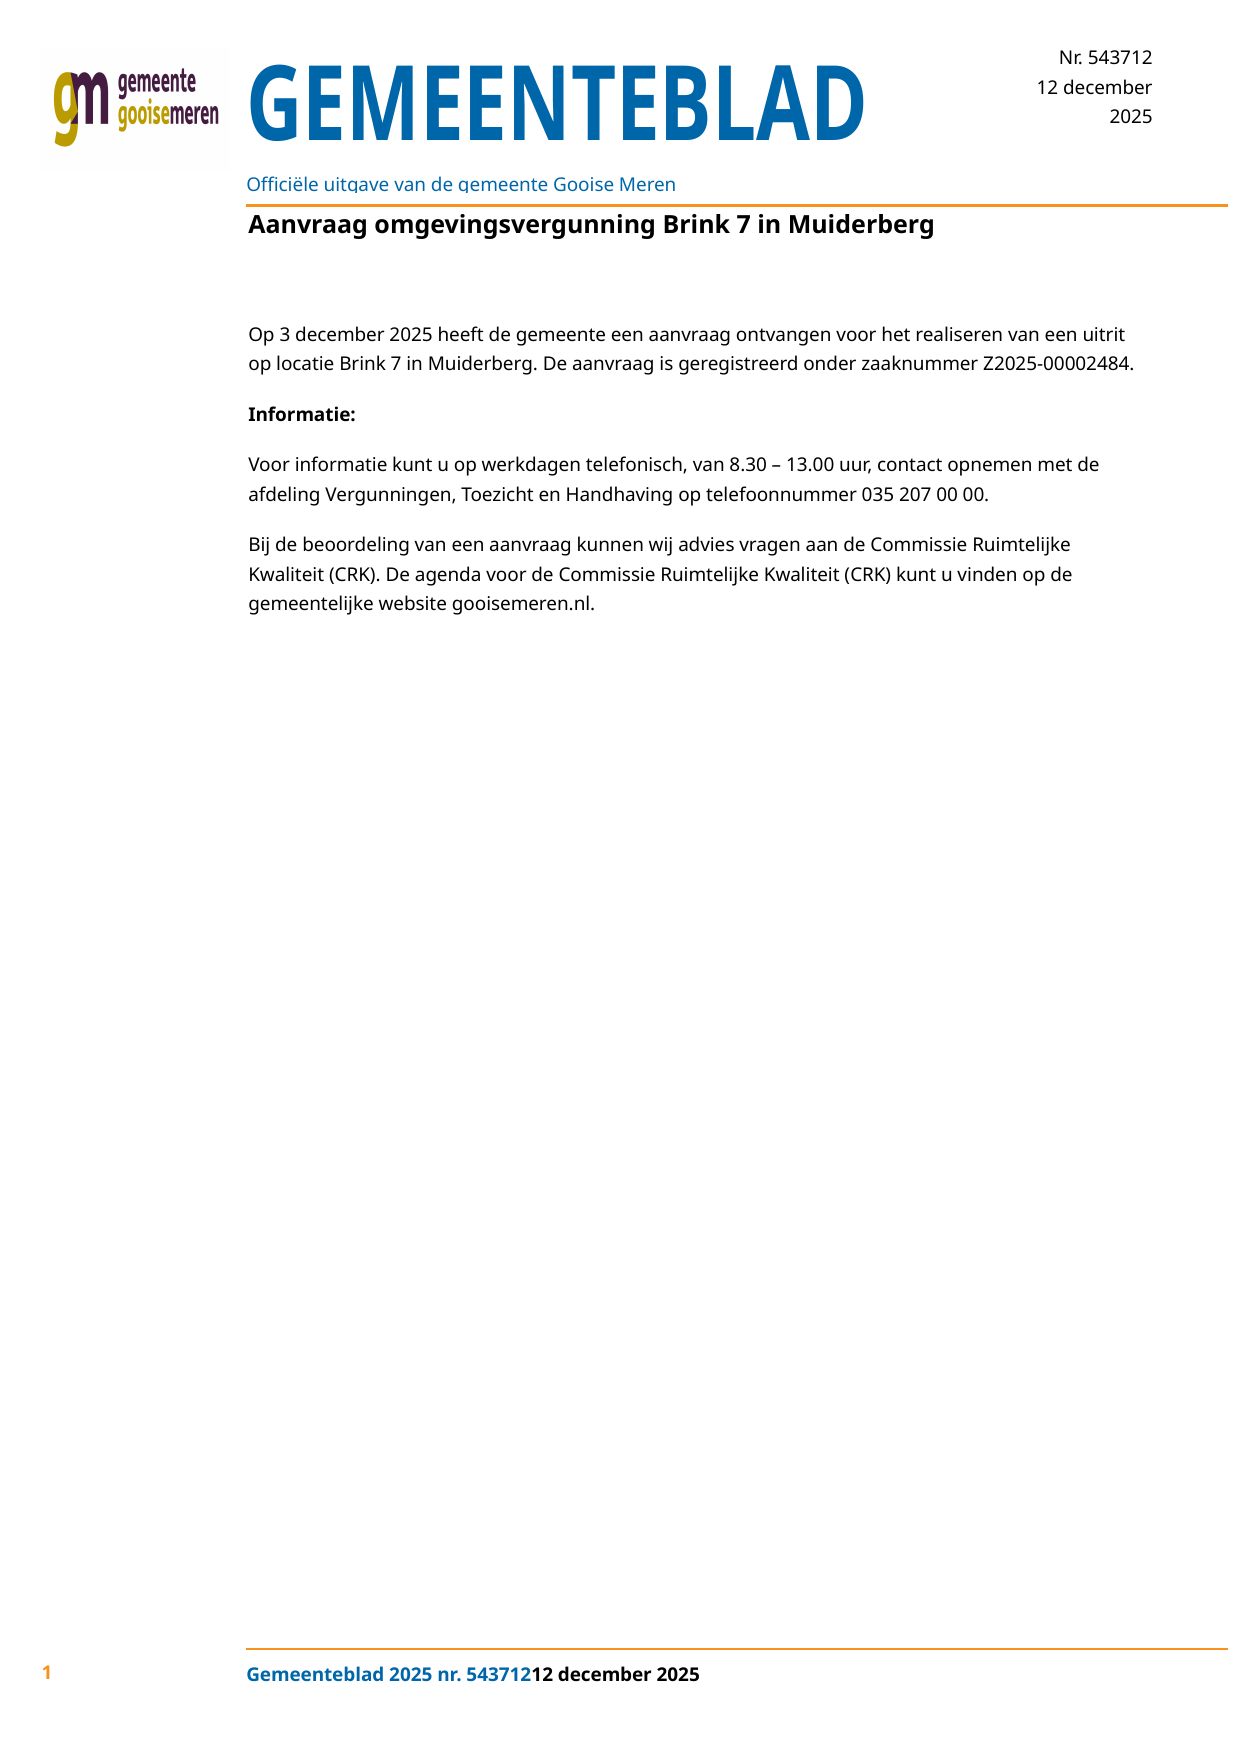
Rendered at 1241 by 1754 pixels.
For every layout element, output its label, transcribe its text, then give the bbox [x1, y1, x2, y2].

text Op 3 december 2025 heeft de gemeente een aanvraag ontvangen voor het realiseren van een uitrit op locatie Brink 7 in Muiderberg. De aanvraag is geregistreerd onder zaaknummer Z2025-00002484. [248, 321, 1152, 376]
text Informatie: [248, 401, 1152, 426]
text Bij de beoordeling van een aanvraag kunnen wij advies vragen aan de Commissie Ruimtelijke Kwaliteit (CRK). De agenda voor de Commissie Ruimtelijke Kwaliteit (CRK) kunt u vinden op de gemeentelijke website gooisemeren.nl. [248, 531, 1152, 616]
picture [41, 47, 231, 172]
text Voor informatie kunt u op werkdagen telefonisch, van 8.30 – 13.00 uur, contact opnemen met de afdeling Vergunningen, Toezicht en Handhaving op telefoonnummer 035 207 00 00. [248, 451, 1152, 506]
text Aanvraag omgevingsvergunning Brink 7 in Muiderberg [248, 207, 1152, 241]
